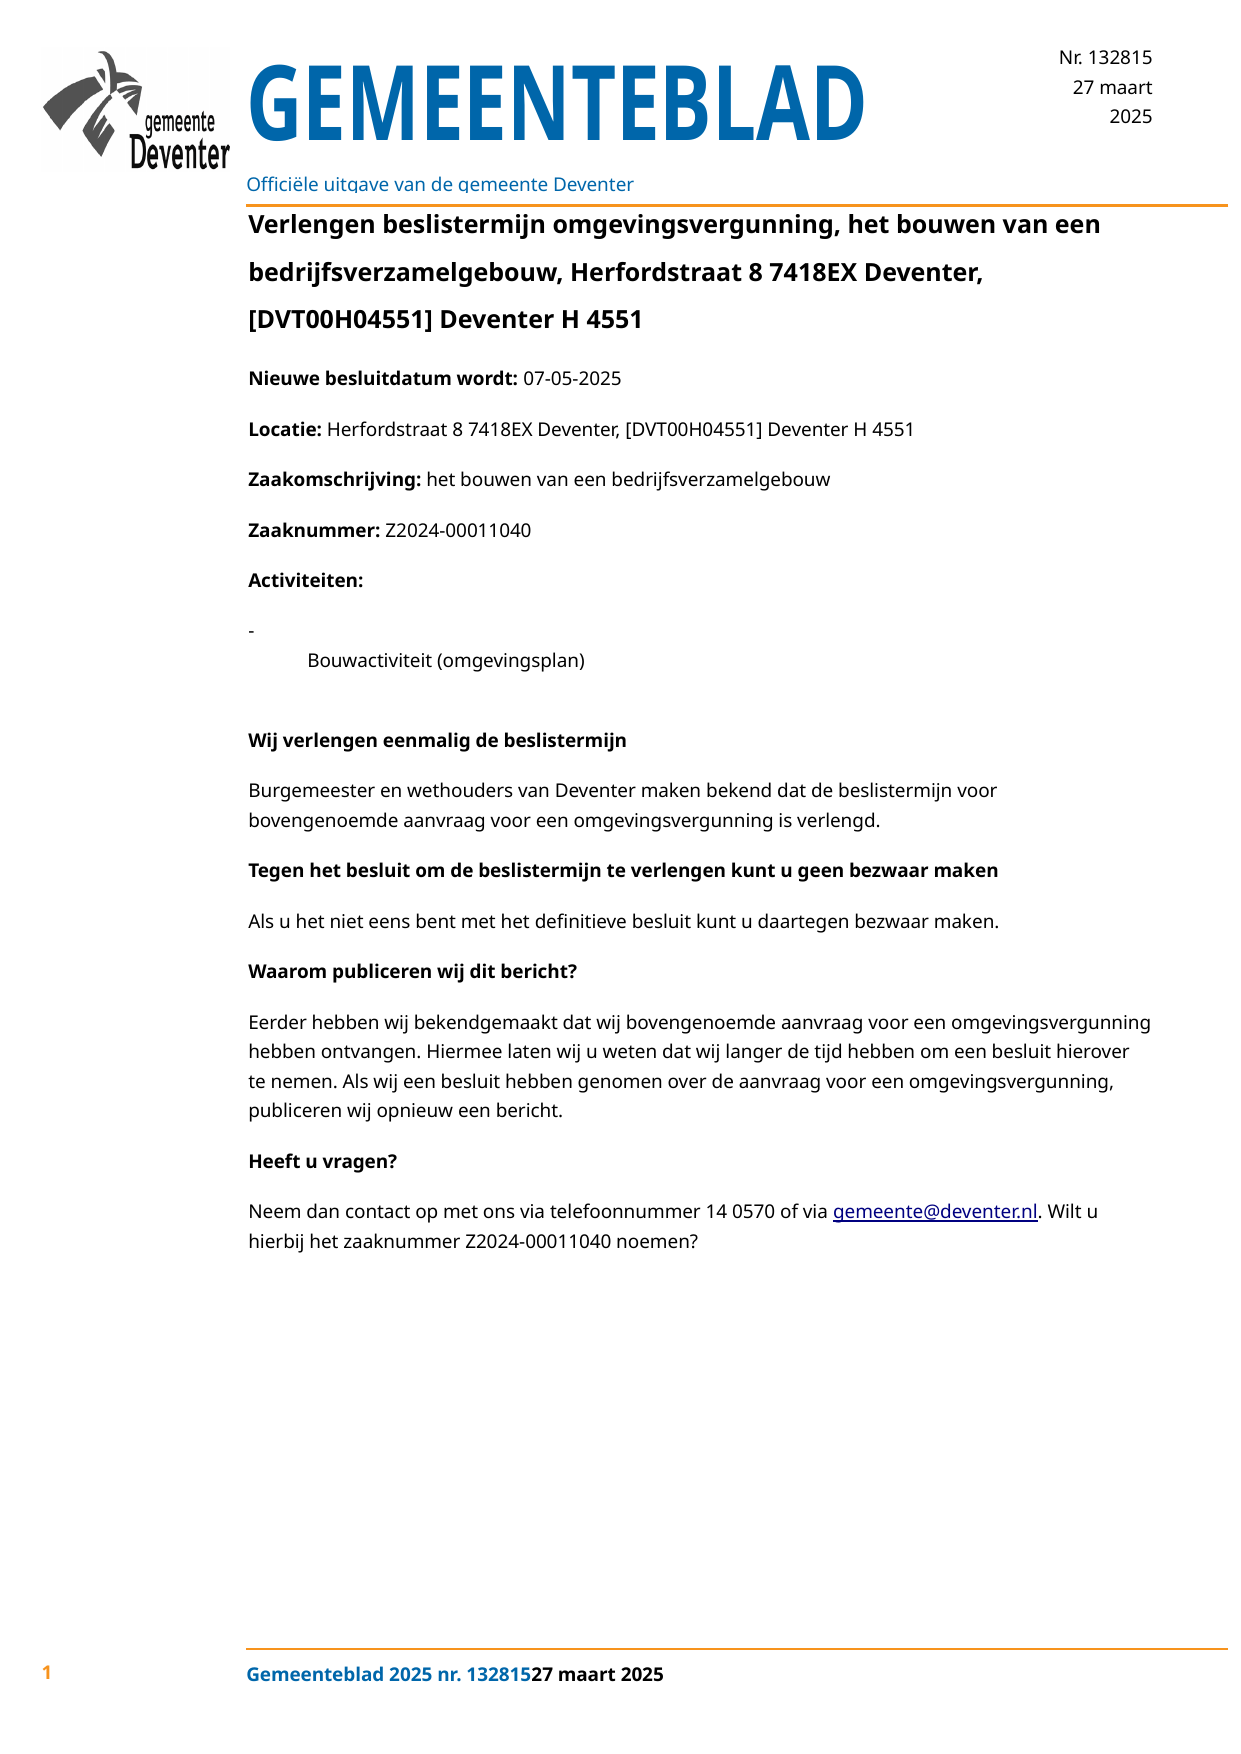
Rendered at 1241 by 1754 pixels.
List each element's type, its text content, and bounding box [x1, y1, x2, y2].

text Locatie: Herfordstraat 8 7418EX Deventer, [DVT00H04551] Deventer H 4551 [248, 416, 1152, 442]
text Burgemeester en wethouders van Deventer maken bekend dat de beslistermijn voor bovengenoemde aanvraag voor een omgevingsvergunning is verlengd. [248, 778, 1152, 833]
list Bouwactiviteit (omgevingsplan) [248, 647, 1152, 673]
picture [41, 47, 231, 172]
text Zaakomschrijving: het bouwen van een bedrijfsverzamelgebouw [248, 466, 1152, 492]
text Tegen het besluit om de beslistermijn te verlengen kunt u geen bezwaar maken [248, 858, 1152, 883]
text Eerder hebben wij bekendgemaakt dat wij bovengenoemde aanvraag voor een omgevingsvergunning hebben ontvangen. Hiermee laten wij u weten dat wij langer de tijd hebben om een besluit hierover te nemen. Als wij een besluit hebben genomen over de aanvraag voor een omgevingsvergunning, publiceren wij opnieuw een bericht. [248, 1009, 1152, 1123]
text Neem dan contact op met ons via telefoonnummer 14 0570 of via gemeente@deventer.nl. Wilt u hierbij het zaaknummer Z2024-00011040 noemen? [248, 1198, 1152, 1254]
text Nieuwe besluitdatum wordt: 07-05-2025 [248, 366, 1152, 391]
text Activiteiten: [248, 567, 1152, 593]
text Waarom publiceren wij dit bericht? [248, 958, 1152, 984]
text Heeft u vragen? [248, 1148, 1152, 1174]
text Wij verlengen eenmalig de beslistermijn [248, 727, 1152, 753]
text Zaaknummer: Z2024-00011040 [248, 517, 1152, 542]
text Verlengen beslistermijn omgevingsvergunning, het bouwen van een bedrijfsverzamelgebouw, Herfordstraat 8 7418EX Deventer, [DVT00H04551] Deventer H 4551 [248, 207, 1152, 336]
text Als u het niet eens bent met het definitieve besluit kunt u daartegen bezwaar maken. [248, 908, 1152, 934]
